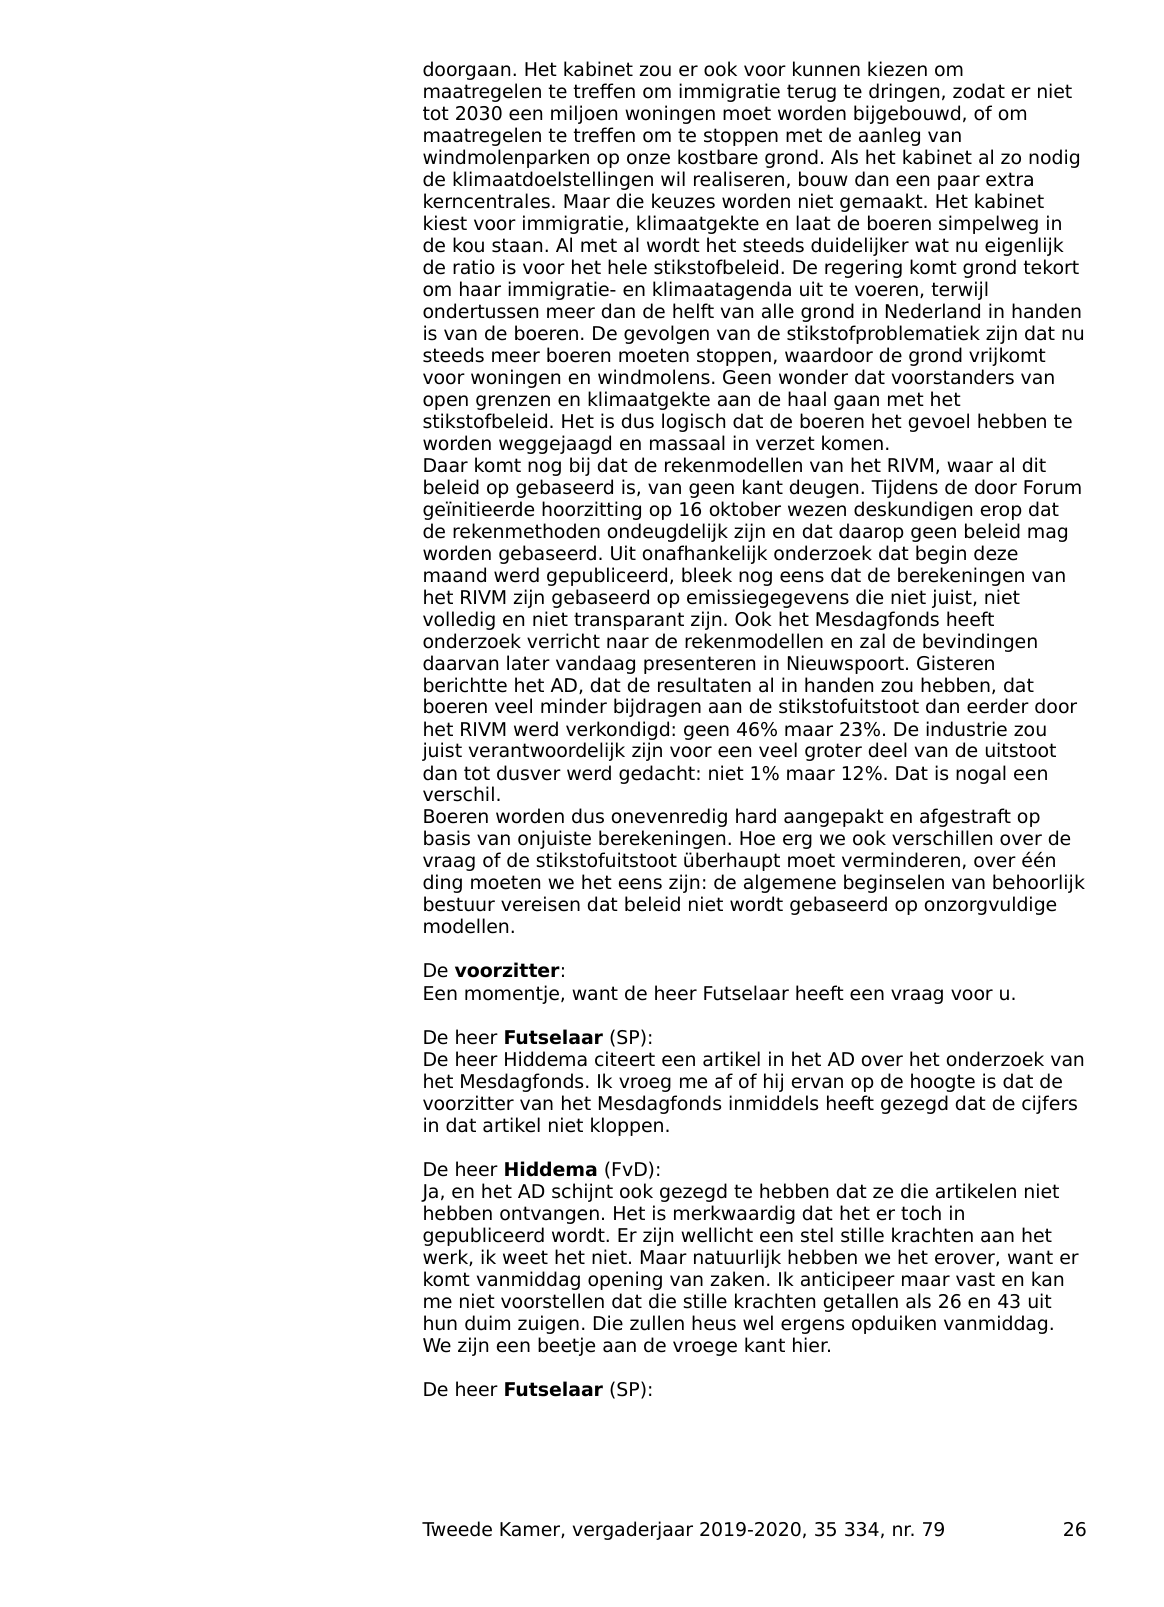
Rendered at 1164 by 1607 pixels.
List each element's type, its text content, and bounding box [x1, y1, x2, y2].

text De voorzitter: [422, 960, 1087, 982]
text De heer Futselaar (SP): [422, 1379, 1087, 1401]
text Een momentje, want de heer Futselaar heeft een vraag voor u. [422, 982, 1087, 1004]
text Ja, en het AD schijnt ook gezegd te hebben dat ze die artikelen niet hebben ontvangen. Het is merkwaardig dat het er toch in gepubliceerd wordt. Er zijn wellicht een stel stille krachten aan het werk, ik weet het niet. Maar natuurlijk hebben we het erover, want er komt vanmiddag opening van zaken. Ik anticipeer maar vast en kan me niet voorstellen dat die stille krachten getallen als 26 en 43 uit hun duim zuigen. Die zullen heus wel ergens opduiken vanmiddag. We zijn een beetje aan de vroege kant hier. [422, 1181, 1087, 1356]
text De heer Futselaar (SP): [422, 1027, 1087, 1048]
text Daar komt nog bij dat de rekenmodellen van het RIVM, waar al dit beleid op gebaseerd is, van geen kant deugen. Tijdens de door Forum geïnitieerde hoorzitting op 16 oktober wezen deskundigen erop dat de rekenmethoden ondeugdelijk zijn en dat daarop geen beleid mag worden gebaseerd. Uit onafhankelijk onderzoek dat begin deze maand werd gepubliceerd, bleek nog eens dat de berekeningen van het RIVM zijn gebaseerd op emissiegegevens die niet juist, niet volledig en niet transparant zijn. Ook het Mesdagfonds heeft onderzoek verricht naar de rekenmodellen en zal de bevindingen daarvan later vandaag presenteren in Nieuwspoort. Gisteren berichtte het AD, dat de resultaten al in handen zou hebben, dat boeren veel minder bijdragen aan de stikstofuitstoot dan eerder door het RIVM werd verkondigd: geen 46% maar 23%. De industrie zou juist verantwoordelijk zijn voor een veel groter deel van de uitstoot dan tot dusver werd gedacht: niet 1% maar 12%. Dat is nogal een verschil. [422, 455, 1087, 806]
text Boeren worden dus onevenredig hard aangepakt en afgestraft op basis van onjuiste berekeningen. Hoe erg we ook verschillen over de vraag of de stikstofuitstoot überhaupt moet verminderen, over één ding moeten we het eens zijn: de algemene beginselen van behoorlijk bestuur vereisen dat beleid niet wordt gebaseerd op onzorgvuldige modellen. [422, 806, 1087, 938]
text doorgaan. Het kabinet zou er ook voor kunnen kiezen om maatregelen te treffen om immigratie terug te dringen, zodat er niet tot 2030 een miljoen woningen moet worden bijgebouwd, of om maatregelen te treffen om te stoppen met de aanleg van windmolenparken op onze kostbare grond. Als het kabinet al zo nodig de klimaatdoelstellingen wil realiseren, bouw dan een paar extra kerncentrales. Maar die keuzes worden niet gemaakt. Het kabinet kiest voor immigratie, klimaatgekte en laat de boeren simpelweg in de kou staan. Al met al wordt het steeds duidelijker wat nu eigenlijk de ratio is voor het hele stikstofbeleid. De regering komt grond tekort om haar immigratie- en klimaatagenda uit te voeren, terwijl ondertussen meer dan de helft van alle grond in Nederland in handen is van de boeren. De gevolgen van de stikstofproblematiek zijn dat nu steeds meer boeren moeten stoppen, waardoor de grond vrijkomt voor woningen en windmolens. Geen wonder dat voorstanders van open grenzen en klimaatgekte aan de haal gaan met het stikstofbeleid. Het is dus logisch dat de boeren het gevoel hebben te worden weggejaagd en massaal in verzet komen. [422, 59, 1087, 455]
text De heer Hiddema (FvD): [422, 1159, 1087, 1181]
text De heer Hiddema citeert een artikel in het AD over het onderzoek van het Mesdagfonds. Ik vroeg me af of hij ervan op de hoogte is dat de voorzitter van het Mesdagfonds inmiddels heeft gezegd dat de cijfers in dat artikel niet kloppen. [422, 1048, 1087, 1136]
